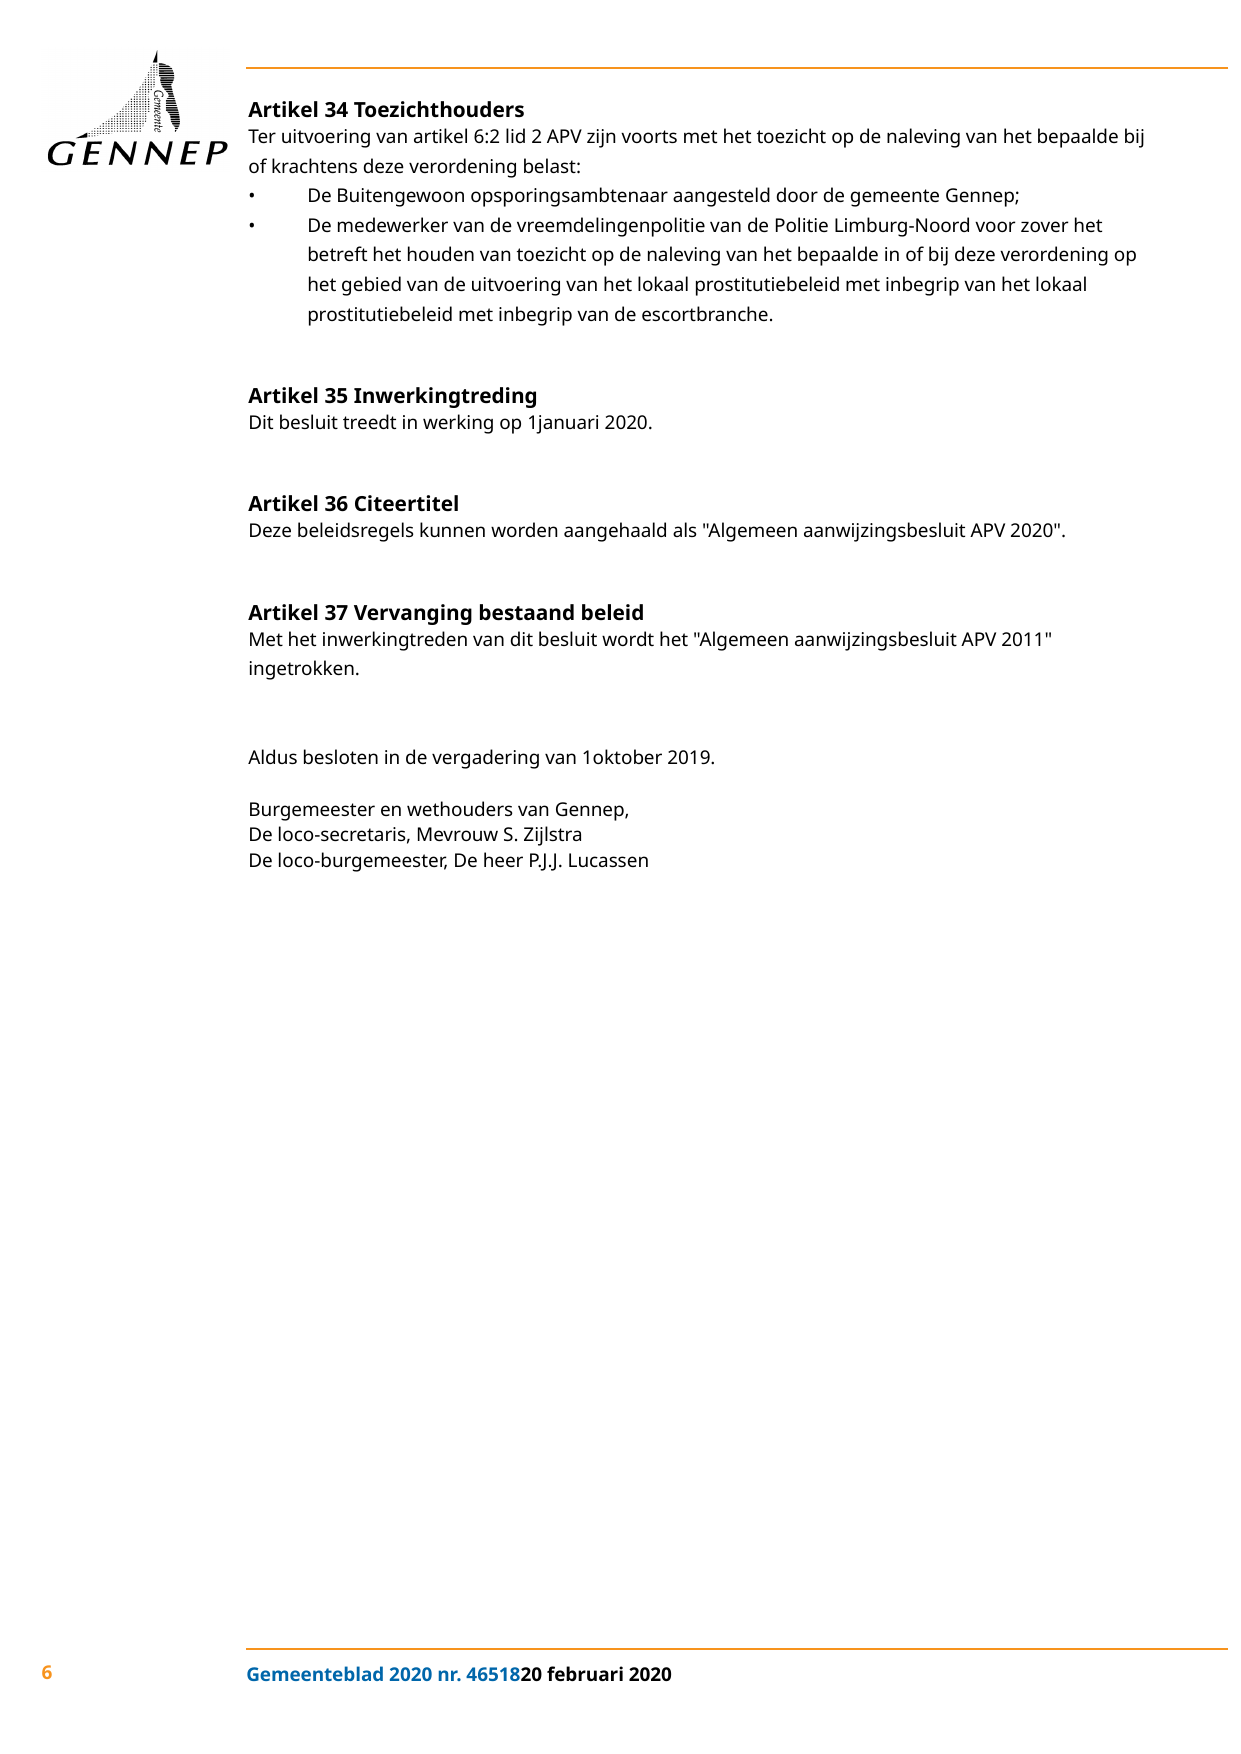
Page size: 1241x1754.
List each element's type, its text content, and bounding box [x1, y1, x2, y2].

text Artikel 36 Citeertitel [248, 489, 1152, 518]
text Ter uitvoering van artikel 6:2 lid 2 APV zijn voorts met het toezicht op de naleving van het bepaalde bij of krachtens deze verordening belast: [248, 123, 1152, 178]
text Artikel 37 Vervanging bestaand beleid [248, 598, 1152, 626]
text Burgemeester en wethouders van Gennep, [248, 796, 1152, 822]
list De Buitengewoon opsporingsambtenaar aangesteld door de gemeente Gennep; [248, 182, 1152, 208]
text De loco-secretaris, Mevrouw S. Zijlstra [248, 822, 1152, 847]
list De medewerker van de vreemdelingenpolitie van de Politie Limburg-Noord voor zover het betreft het houden van toezicht op de naleving van het bepaalde in of bij deze verordening op het gebied van de uitvoering van het lokaal prostitutiebeleid met inbegrip van het lokaal prostitutiebeleid met inbegrip van de escortbranche. [248, 212, 1152, 326]
text Artikel 35 Inwerkingtreding [248, 381, 1152, 409]
text Met het inwerkingtreden van dit besluit wordt het "Algemeen aanwijzingsbesluit APV 2011" ingetrokken. [248, 626, 1152, 681]
text Deze beleidsregels kunnen worden aangehaald als "Algemeen aanwijzingsbesluit APV 2020". [248, 518, 1152, 543]
text Aldus besloten in de vergadering van 1oktober 2019. [248, 744, 1152, 770]
text Dit besluit treedt in werking op 1januari 2020. [248, 409, 1152, 435]
text Artikel 34 Toezichthouders [248, 95, 1152, 123]
picture [41, 47, 231, 172]
text De loco-burgemeester, De heer P.J.J. Lucassen [248, 847, 1152, 873]
